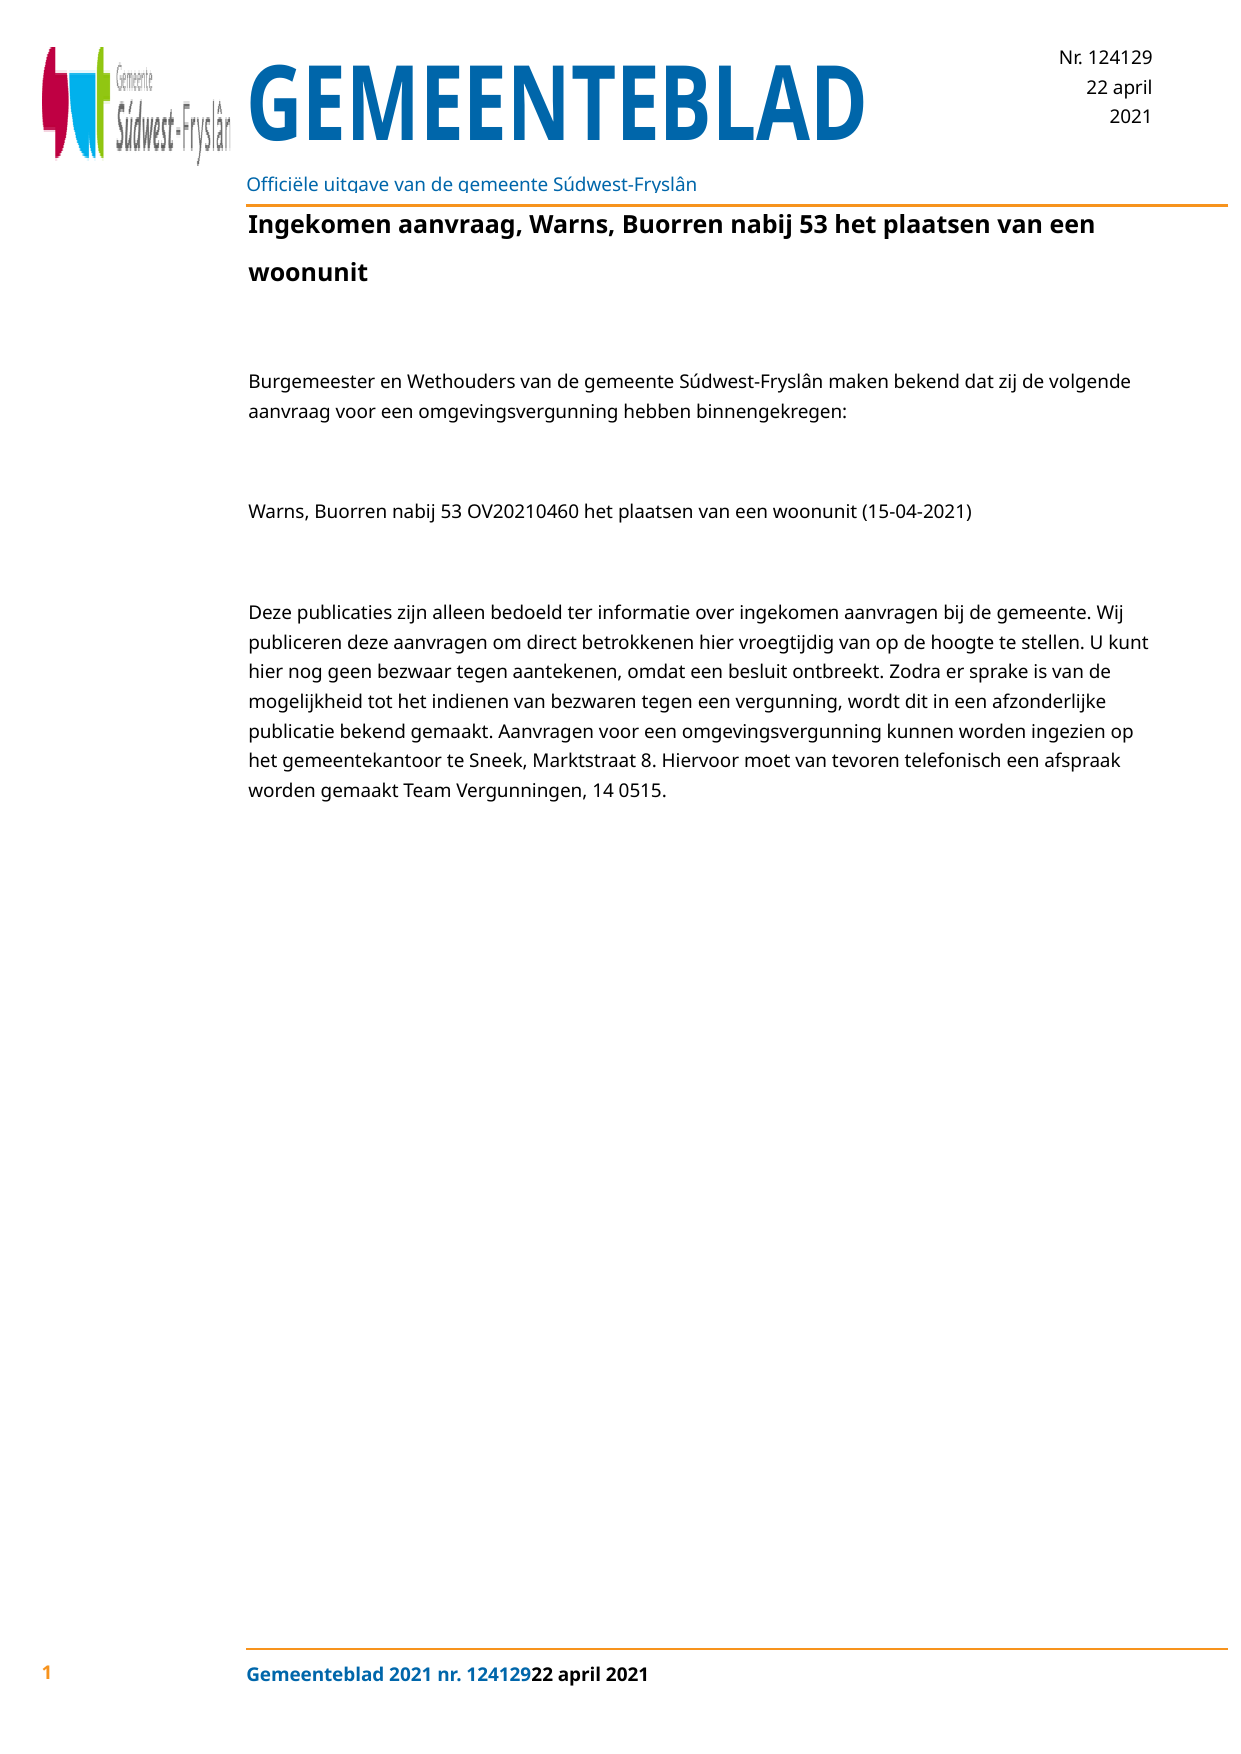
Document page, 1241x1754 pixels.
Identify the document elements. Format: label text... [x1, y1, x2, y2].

text Warns, Buorren nabij 53 OV20210460 het plaatsen van een woonunit (15-04-2021) [248, 499, 1152, 524]
text Deze publicaties zijn alleen bedoeld ter informatie over ingekomen aanvragen bij de gemeente. Wij publiceren deze aanvragen om direct betrokkenen hier vroegtijdig van op de hoogte te stellen. U kunt hier nog geen bezwaar tegen aantekenen, omdat een besluit ontbreekt. Zodra er sprake is van de mogelijkheid tot het indienen van bezwaren tegen een vergunning, wordt dit in een afzonderlijke publicatie bekend gemaakt. Aanvragen voor een omgevingsvergunning kunnen worden ingezien op het gemeentekantoor te Sneek, Marktstraat 8. Hiervoor moet van tevoren telefonisch een afspraak worden gemaakt Team Vergunningen, 14 0515. [248, 599, 1152, 803]
text Burgemeester en Wethouders van de gemeente Súdwest-Fryslân maken bekend dat zij de volgende aanvraag voor een omgevingsvergunning hebben binnengekregen: [248, 368, 1152, 424]
text Ingekomen aanvraag, Warns, Buorren nabij 53 het plaatsen van een woonunit [248, 207, 1152, 288]
picture [41, 47, 231, 172]
